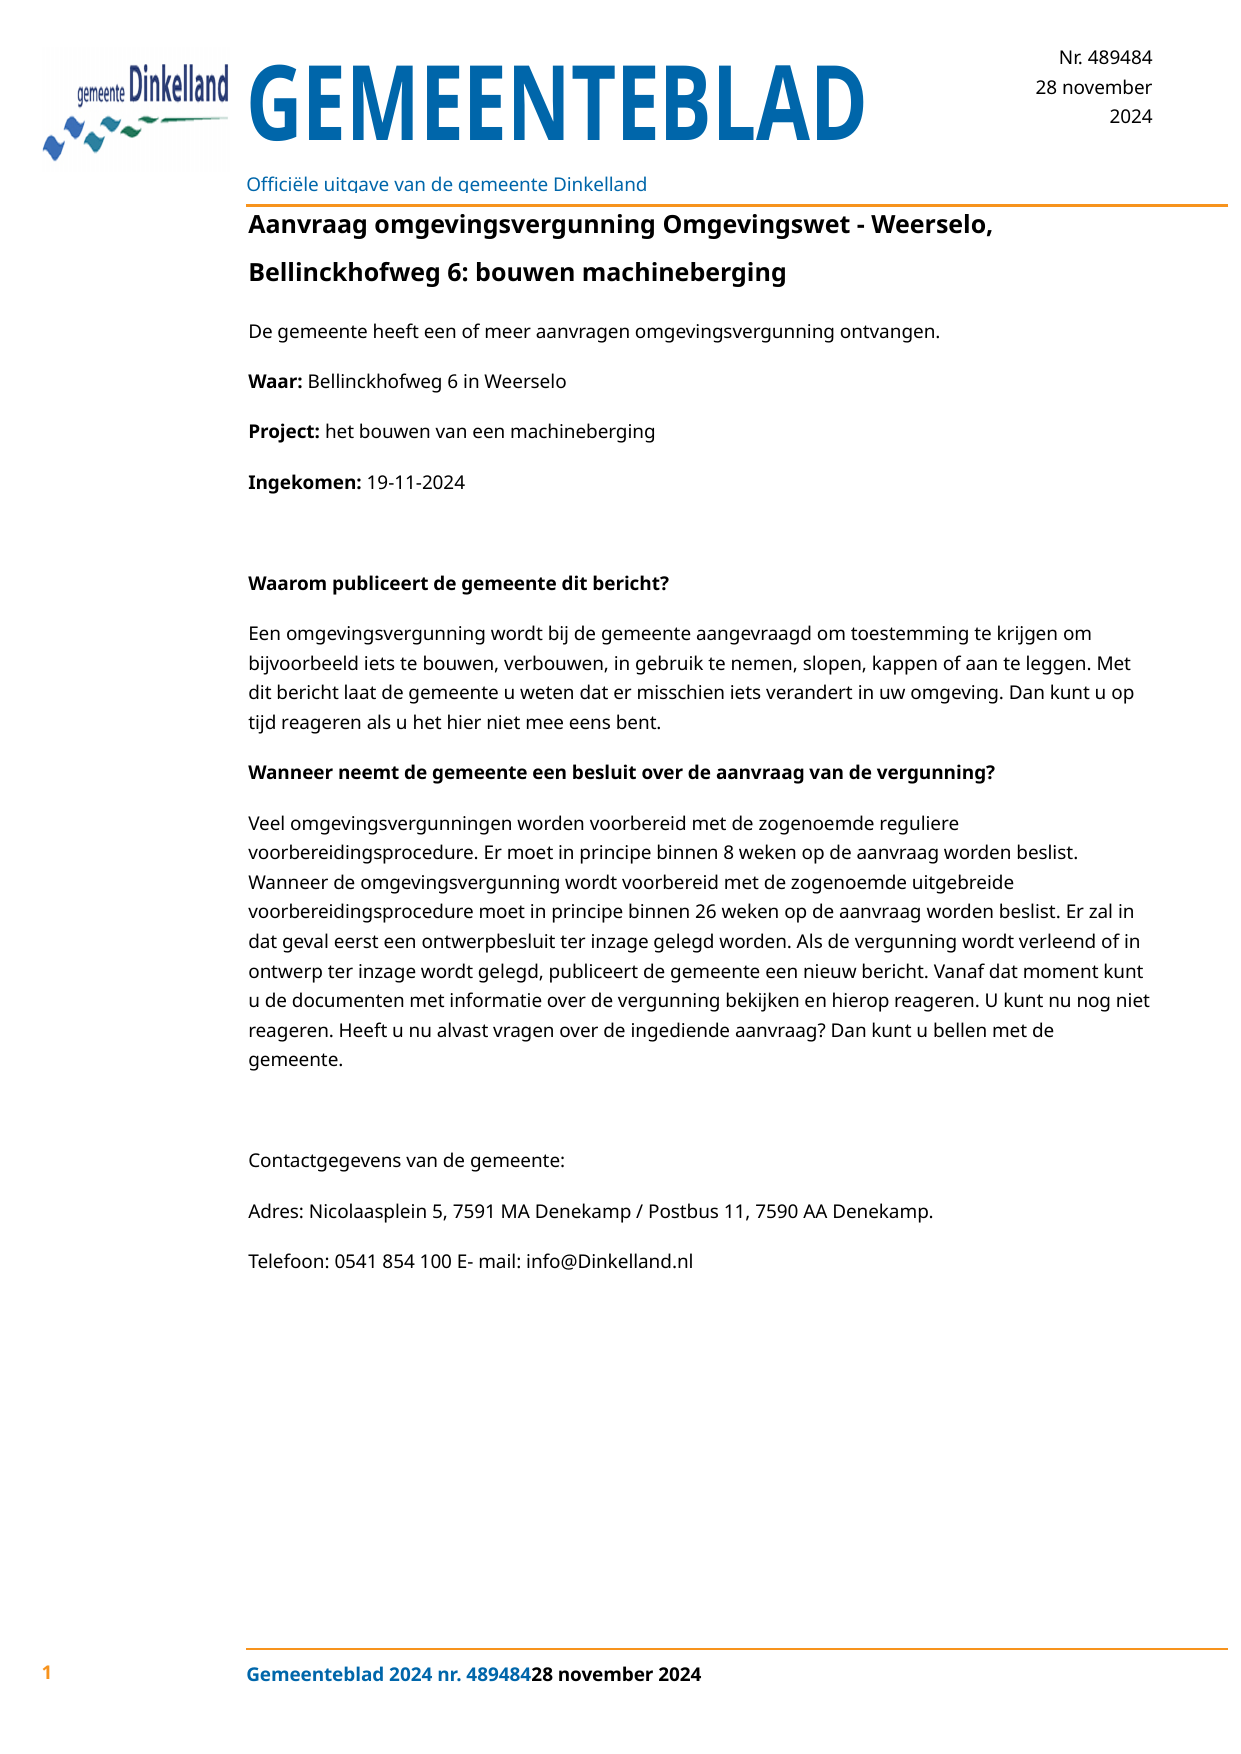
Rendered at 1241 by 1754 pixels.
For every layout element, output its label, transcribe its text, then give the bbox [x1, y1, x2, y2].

text Adres: Nicolaasplein 5, 7591 MA Denekamp / Postbus 11, 7590 AA Denekamp. [248, 1198, 1152, 1224]
text Telefoon: 0541 854 100 E- mail: info@Dinkelland.nl [248, 1248, 1152, 1274]
text Waar: Bellinckhofweg 6 in Weerselo [248, 368, 1152, 394]
text De gemeente heeft een of meer aanvragen omgevingsvergunning ontvangen. [248, 318, 1152, 344]
text Ingekomen: 19-11-2024 [248, 469, 1152, 495]
text Contactgegevens van de gemeente: [248, 1147, 1152, 1173]
text Aanvraag omgevingsvergunning Omgevingswet - Weerselo, Bellinckhofweg 6: bouwen machineberging [248, 207, 1152, 288]
text Veel omgevingsvergunningen worden voorbereid met de zogenoemde reguliere voorbereidingsprocedure. Er moet in principe binnen 8 weken op de aanvraag worden beslist. Wanneer de omgevingsvergunning wordt voorbereid met de zogenoemde uitgebreide voorbereidingsprocedure moet in principe binnen 26 weken op de aanvraag worden beslist. Er zal in dat geval eerst een ontwerpbesluit ter inzage gelegd worden. Als de vergunning wordt verleend of in ontwerp ter inzage wordt gelegd, publiceert de gemeente een nieuw bericht. Vanaf dat moment kunt u de documenten met informatie over de vergunning bekijken en hierop reageren. U kunt nu nog niet reageren. Heeft u nu alvast vragen over de ingediende aanvraag? Dan kunt u bellen met de gemeente. [248, 810, 1152, 1072]
text Waarom publiceert de gemeente dit bericht? [248, 570, 1152, 596]
text Project: het bouwen van een machineberging [248, 419, 1152, 444]
picture [41, 47, 231, 172]
text Een omgevingsvergunning wordt bij de gemeente aangevraagd om toestemming te krijgen om bijvoorbeeld iets te bouwen, verbouwen, in gebruik te nemen, slopen, kappen of aan te leggen. Met dit bericht laat de gemeente u weten dat er misschien iets verandert in uw omgeving. Dan kunt u op tijd reageren als u het hier niet mee eens bent. [248, 620, 1152, 735]
text Wanneer neemt de gemeente een besluit over de aanvraag van de vergunning? [248, 759, 1152, 785]
